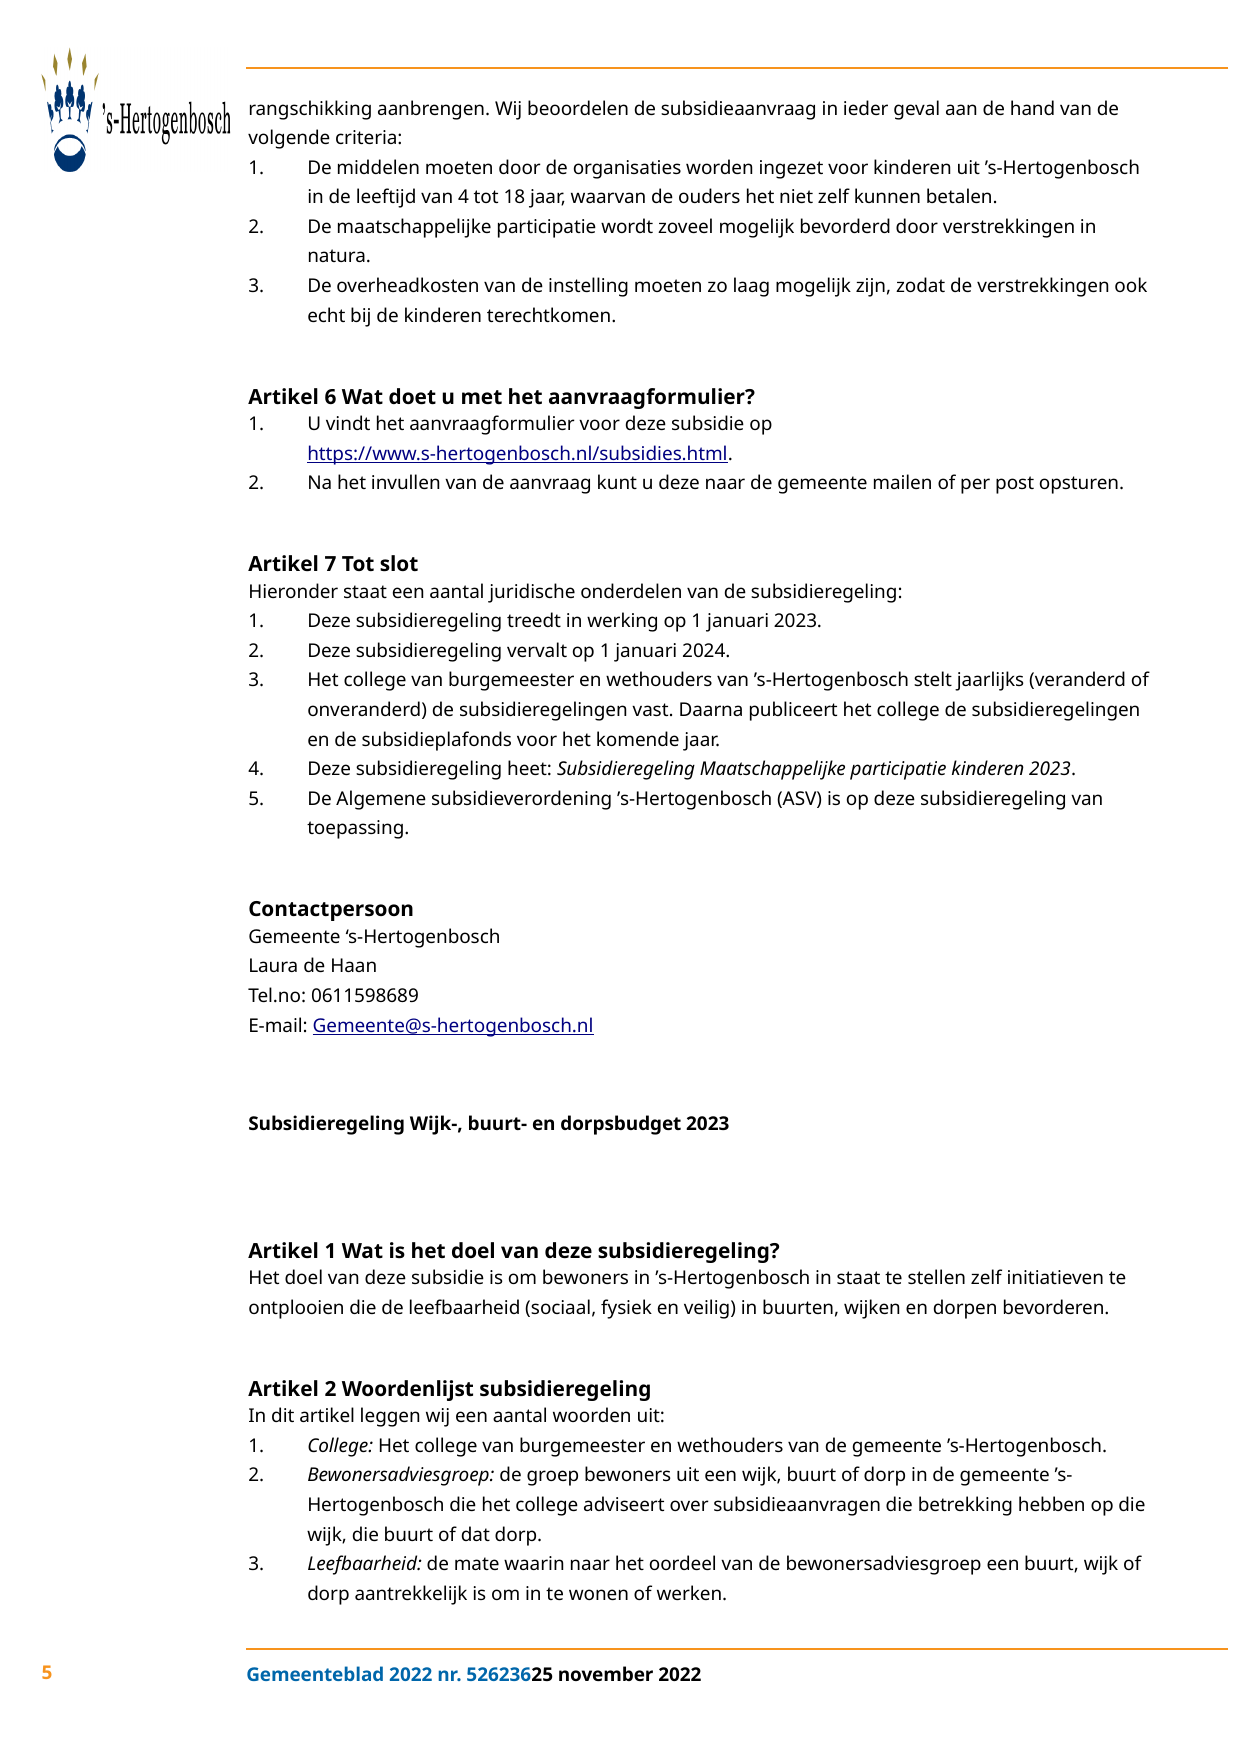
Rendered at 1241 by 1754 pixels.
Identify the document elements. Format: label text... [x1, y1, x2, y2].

list Leefbaarheid: de mate waarin naar het oordeel van de bewonersadviesgroep een buurt, wijk of dorp aantrekkelijk is om in te wonen of werken. [248, 1550, 1152, 1606]
text Tel.no: 0611598689 [248, 982, 1152, 1008]
list Na het invullen van de aanvraag kunt u deze naar de gemeente mailen of per post opsturen. [248, 469, 1152, 495]
list De overheadkosten van de instelling moeten zo laag mogelijk zijn, zodat de verstrekkingen ook echt bij de kinderen terechtkomen. [248, 272, 1152, 328]
text Artikel 1 Wat is het doel van deze subsidieregeling? [248, 1236, 1152, 1264]
text rangschikking aanbrengen. Wij beoordelen de subsidieaanvraag in ieder geval aan de hand van de volgende criteria: [248, 95, 1152, 150]
picture [41, 47, 231, 172]
text In dit artikel leggen wij een aantal woorden uit: [248, 1402, 1152, 1428]
text Laura de Haan [248, 953, 1152, 978]
text Subsidieregeling Wijk-, buurt- en dorpsbudget 2023 [248, 1108, 1152, 1136]
list Deze subsidieregeling heet: Subsidieregeling Maatschappelijke participatie kinderen 2023. [248, 755, 1152, 781]
text E-mail: Gemeente@s-hertogenbosch.nl [248, 1012, 1152, 1037]
text Artikel 6 Wat doet u met het aanvraagformulier? [248, 382, 1152, 410]
list Deze subsidieregeling treedt in werking op 1 januari 2023. [248, 607, 1152, 633]
list De middelen moeten door de organisaties worden ingezet voor kinderen uit ’s-Hertogenbosch in de leeftijd van 4 tot 18 jaar, waarvan de ouders het niet zelf kunnen betalen. [248, 154, 1152, 209]
text Artikel 7 Tot slot [248, 549, 1152, 578]
text Artikel 2 Woordenlijst subsidieregeling [248, 1374, 1152, 1402]
text Contactpersoon [248, 894, 1152, 923]
list College: Het college van burgemeester en wethouders van de gemeente ’s-Hertogenbosch. [248, 1432, 1152, 1458]
list Het college van burgemeester en wethouders van ’s-Hertogenbosch stelt jaarlijks (veranderd of onveranderd) de subsidieregelingen vast. Daarna publiceert het college de subsidieregelingen en de subsidieplafonds voor het komende jaar. [248, 667, 1152, 752]
list Deze subsidieregeling vervalt op 1 januari 2024. [248, 637, 1152, 663]
text Het doel van deze subsidie is om bewoners in ’s-Hertogenbosch in staat te stellen zelf initiatieven te ontplooien die de leefbaarheid (sociaal, fysiek en veilig) in buurten, wijken en dorpen bevorderen. [248, 1264, 1152, 1320]
list Bewonersadviesgroep: de groep bewoners uit een wijk, buurt of dorp in de gemeente ’s-Hertogenbosch die het college adviseert over subsidieaanvragen die betrekking hebben op die wijk, die buurt of dat dorp. [248, 1462, 1152, 1546]
text Hieronder staat een aantal juridische onderdelen van de subsidieregeling: [248, 578, 1152, 604]
list De Algemene subsidieverordening ’s-Hertogenbosch (ASV) is op deze subsidieregeling van toepassing. [248, 785, 1152, 840]
text Gemeente ‘s-Hertogenbosch [248, 923, 1152, 949]
list U vindt het aanvraagformulier voor deze subsidie op https://www.s-hertogenbosch.nl/subsidies.html. [248, 410, 1152, 466]
list De maatschappelijke participatie wordt zoveel mogelijk bevorderd door verstrekkingen in natura. [248, 213, 1152, 268]
